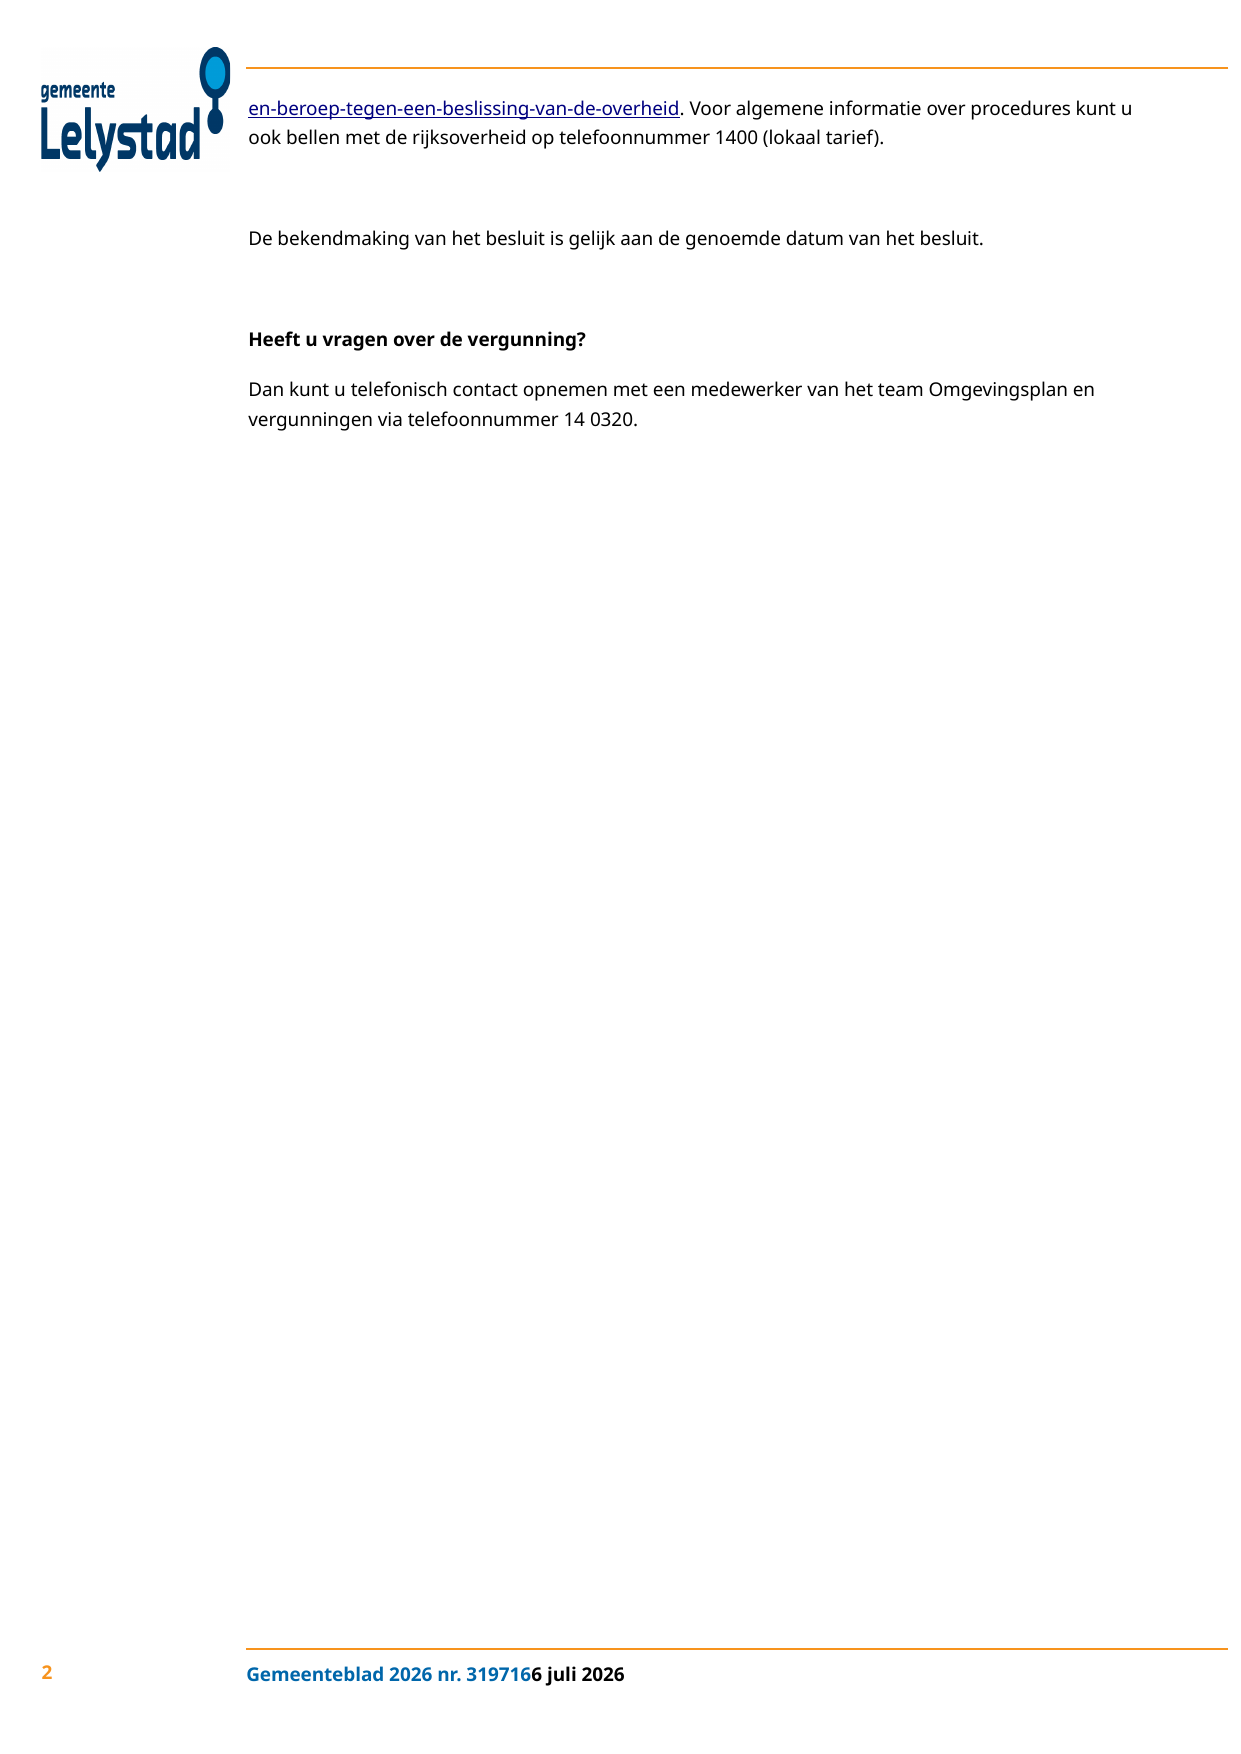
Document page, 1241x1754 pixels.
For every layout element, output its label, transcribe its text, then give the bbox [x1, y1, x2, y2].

text Heeft u vragen over de vergunning? [248, 326, 1152, 352]
text en-beroep-tegen-een-beslissing-van-de-overheid. Voor algemene informatie over procedures kunt u ook bellen met de rijksoverheid op telefoonnummer 1400 (lokaal tarief). [248, 95, 1152, 150]
text Dan kunt u telefonisch contact opnemen met een medewerker van het team Omgevingsplan en vergunningen via telefoonnummer 14 0320. [248, 376, 1152, 432]
text De bekendmaking van het besluit is gelijk aan de genoemde datum van het besluit. [248, 225, 1152, 251]
picture [41, 47, 231, 172]
